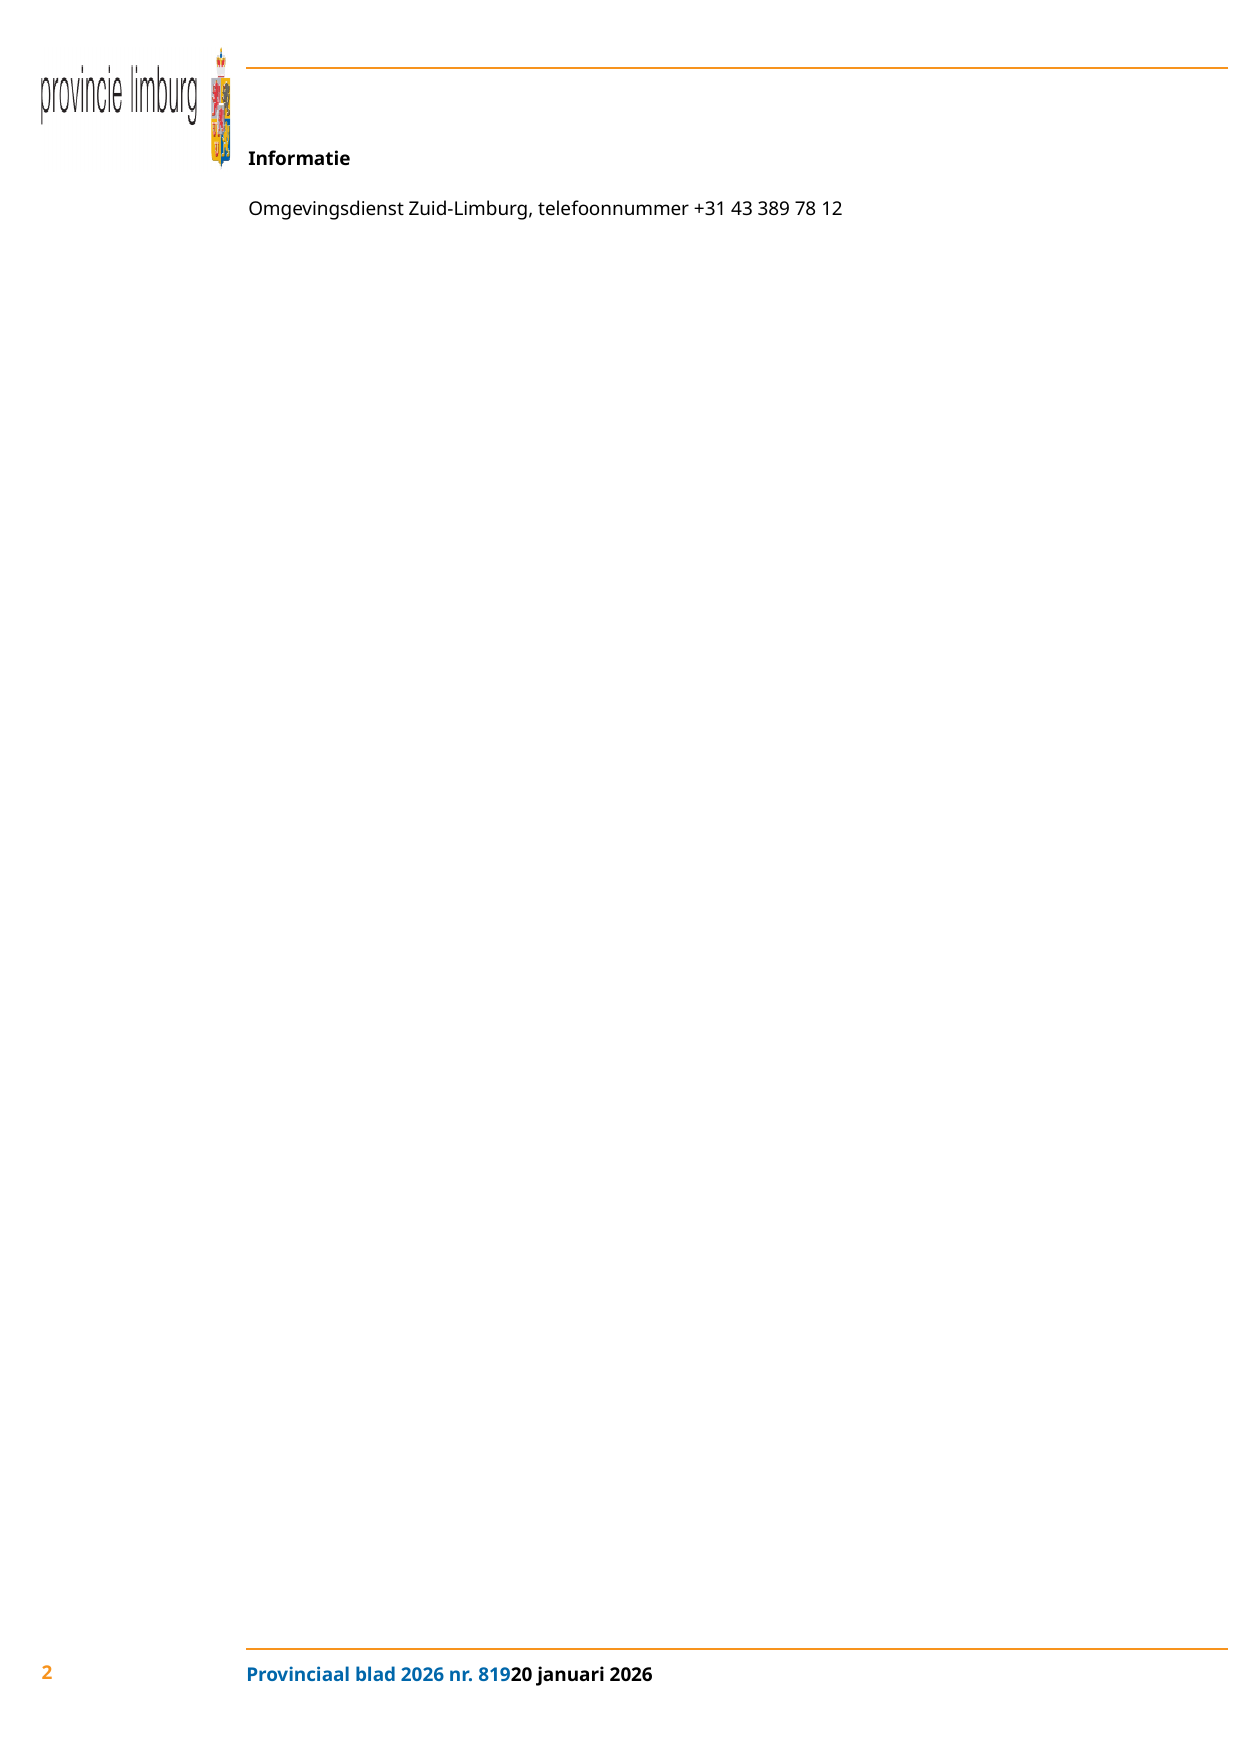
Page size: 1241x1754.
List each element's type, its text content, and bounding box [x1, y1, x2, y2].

picture [41, 47, 231, 172]
text Omgevingsdienst Zuid-Limburg, telefoonnummer +31 43 389 78 12 [248, 196, 1152, 221]
text Informatie [248, 145, 1152, 171]
